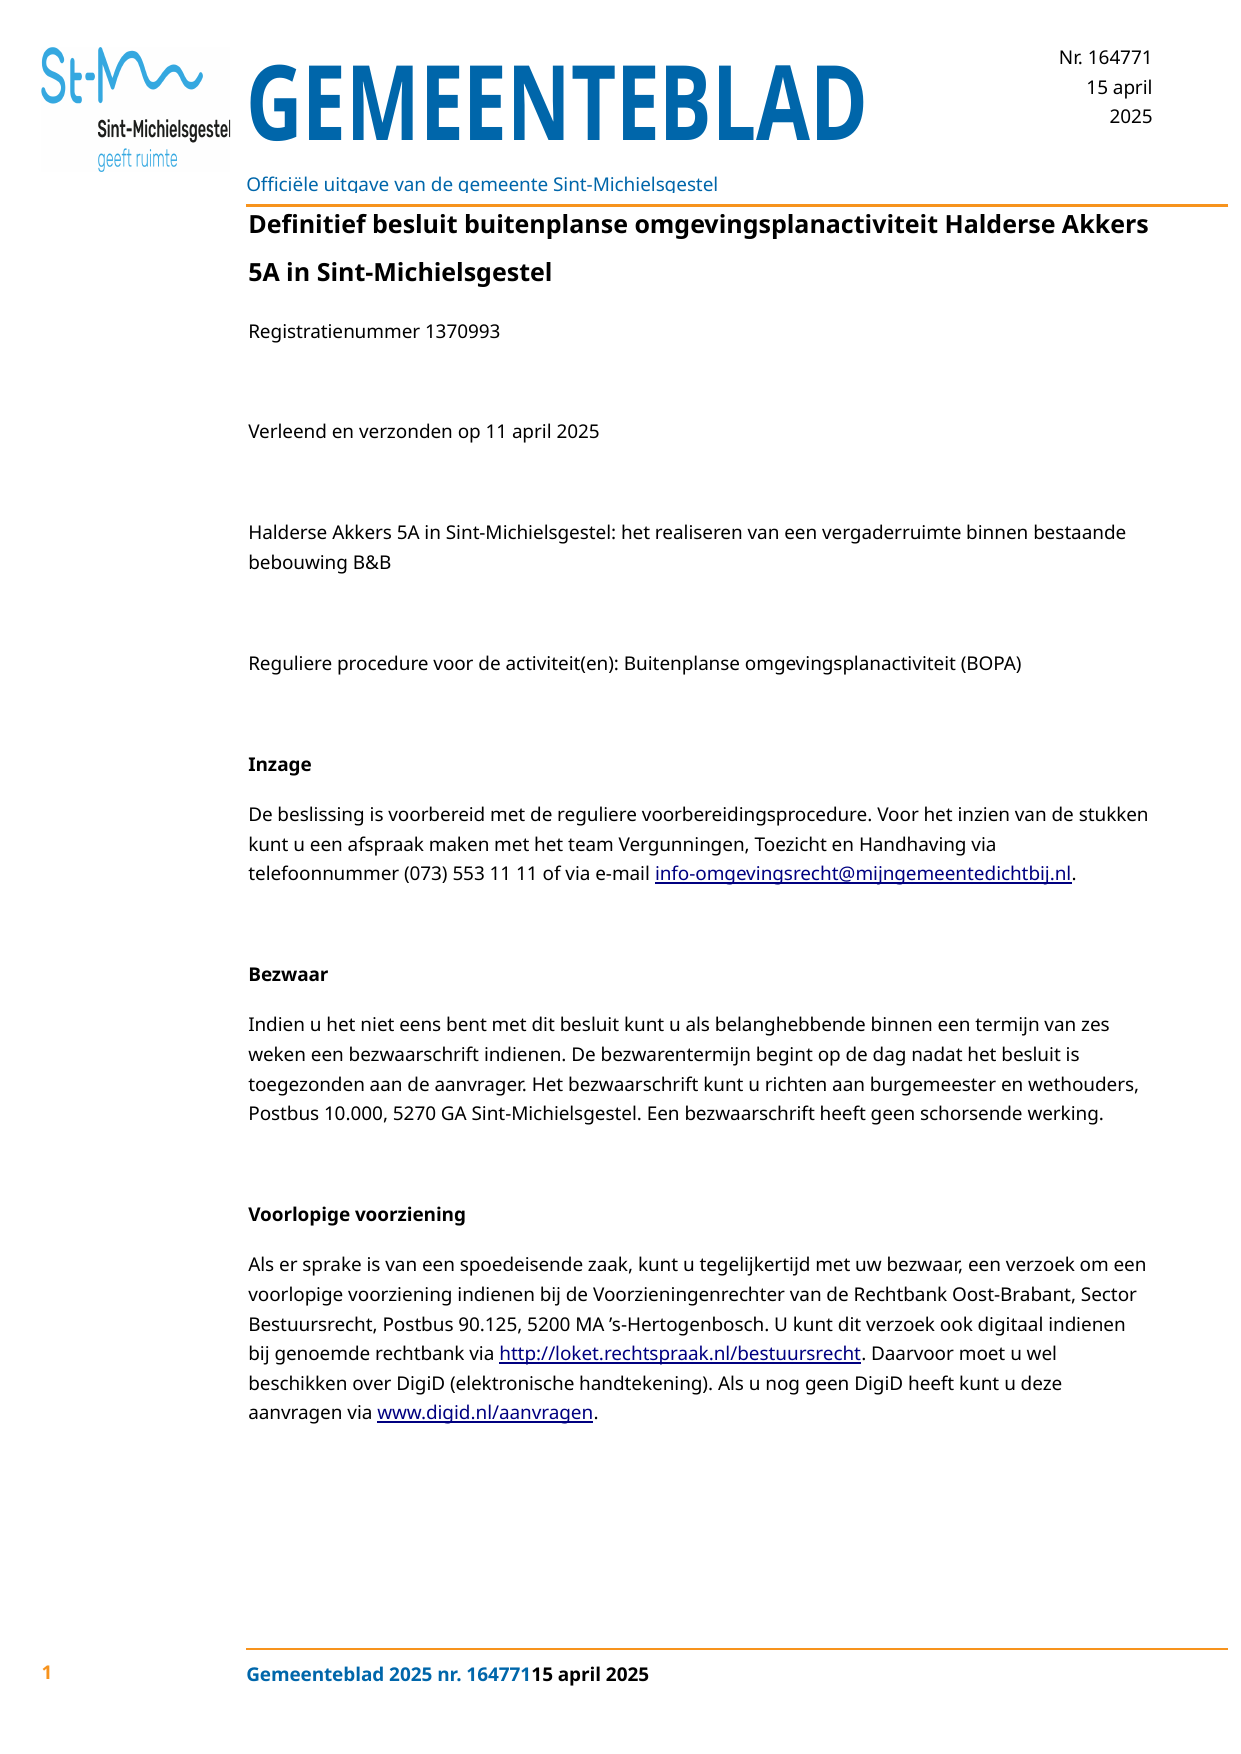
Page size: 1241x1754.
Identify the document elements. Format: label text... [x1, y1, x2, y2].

text Definitief besluit buitenplanse omgevingsplanactiviteit Halderse Akkers 5A in Sint-Michielsgestel [248, 207, 1152, 288]
text Als er sprake is van een spoedeisende zaak, kunt u tegelijkertijd met uw bezwaar, een verzoek om een voorlopige voorziening indienen bij de Voorzieningenrechter van de Rechtbank Oost-Brabant, Sector Bestuursrecht, Postbus 90.125, 5200 MA ’s-Hertogenbosch. U kunt dit verzoek ook digitaal indienen bij genoemde rechtbank via http://loket.rechtspraak.nl/bestuursrecht. Daarvoor moet u wel beschikken over DigiD (elektronische handtekening). Als u nog geen DigiD heeft kunt u deze aanvragen via www.digid.nl/aanvragen. [248, 1252, 1152, 1425]
text Indien u het niet eens bent met dit besluit kunt u als belanghebbende binnen een termijn van zes weken een bezwaarschrift indienen. De bezwarentermijn begint op de dag nadat het besluit is toegezonden aan de aanvrager. Het bezwaarschrift kunt u richten aan burgemeester en wethouders, Postbus 10.000, 5270 GA Sint-Michielsgestel. Een bezwaarschrift heeft geen schorsende werking. [248, 1012, 1152, 1126]
text Bezwaar [248, 961, 1152, 987]
text De beslissing is voorbereid met de reguliere voorbereidingsprocedure. Voor het inzien van de stukken kunt u een afspraak maken met het team Vergunningen, Toezicht en Handhaving via telefoonnummer (073) 553 11 11 of via e-mail info-omgevingsrecht@mijngemeentedichtbij.nl. [248, 801, 1152, 886]
text Voorlopige voorziening [248, 1201, 1152, 1227]
text Reguliere procedure voor de activiteit(en): Buitenplanse omgevingsplanactiviteit (BOPA) [248, 650, 1152, 676]
picture [41, 47, 231, 172]
text Registratienummer 1370993 [248, 318, 1152, 344]
text Inzage [248, 751, 1152, 777]
text Verleend en verzonden op 11 april 2025 [248, 419, 1152, 444]
text Halderse Akkers 5A in Sint-Michielsgestel: het realiseren van een vergaderruimte binnen bestaande bebouwing B&B [248, 519, 1152, 575]
